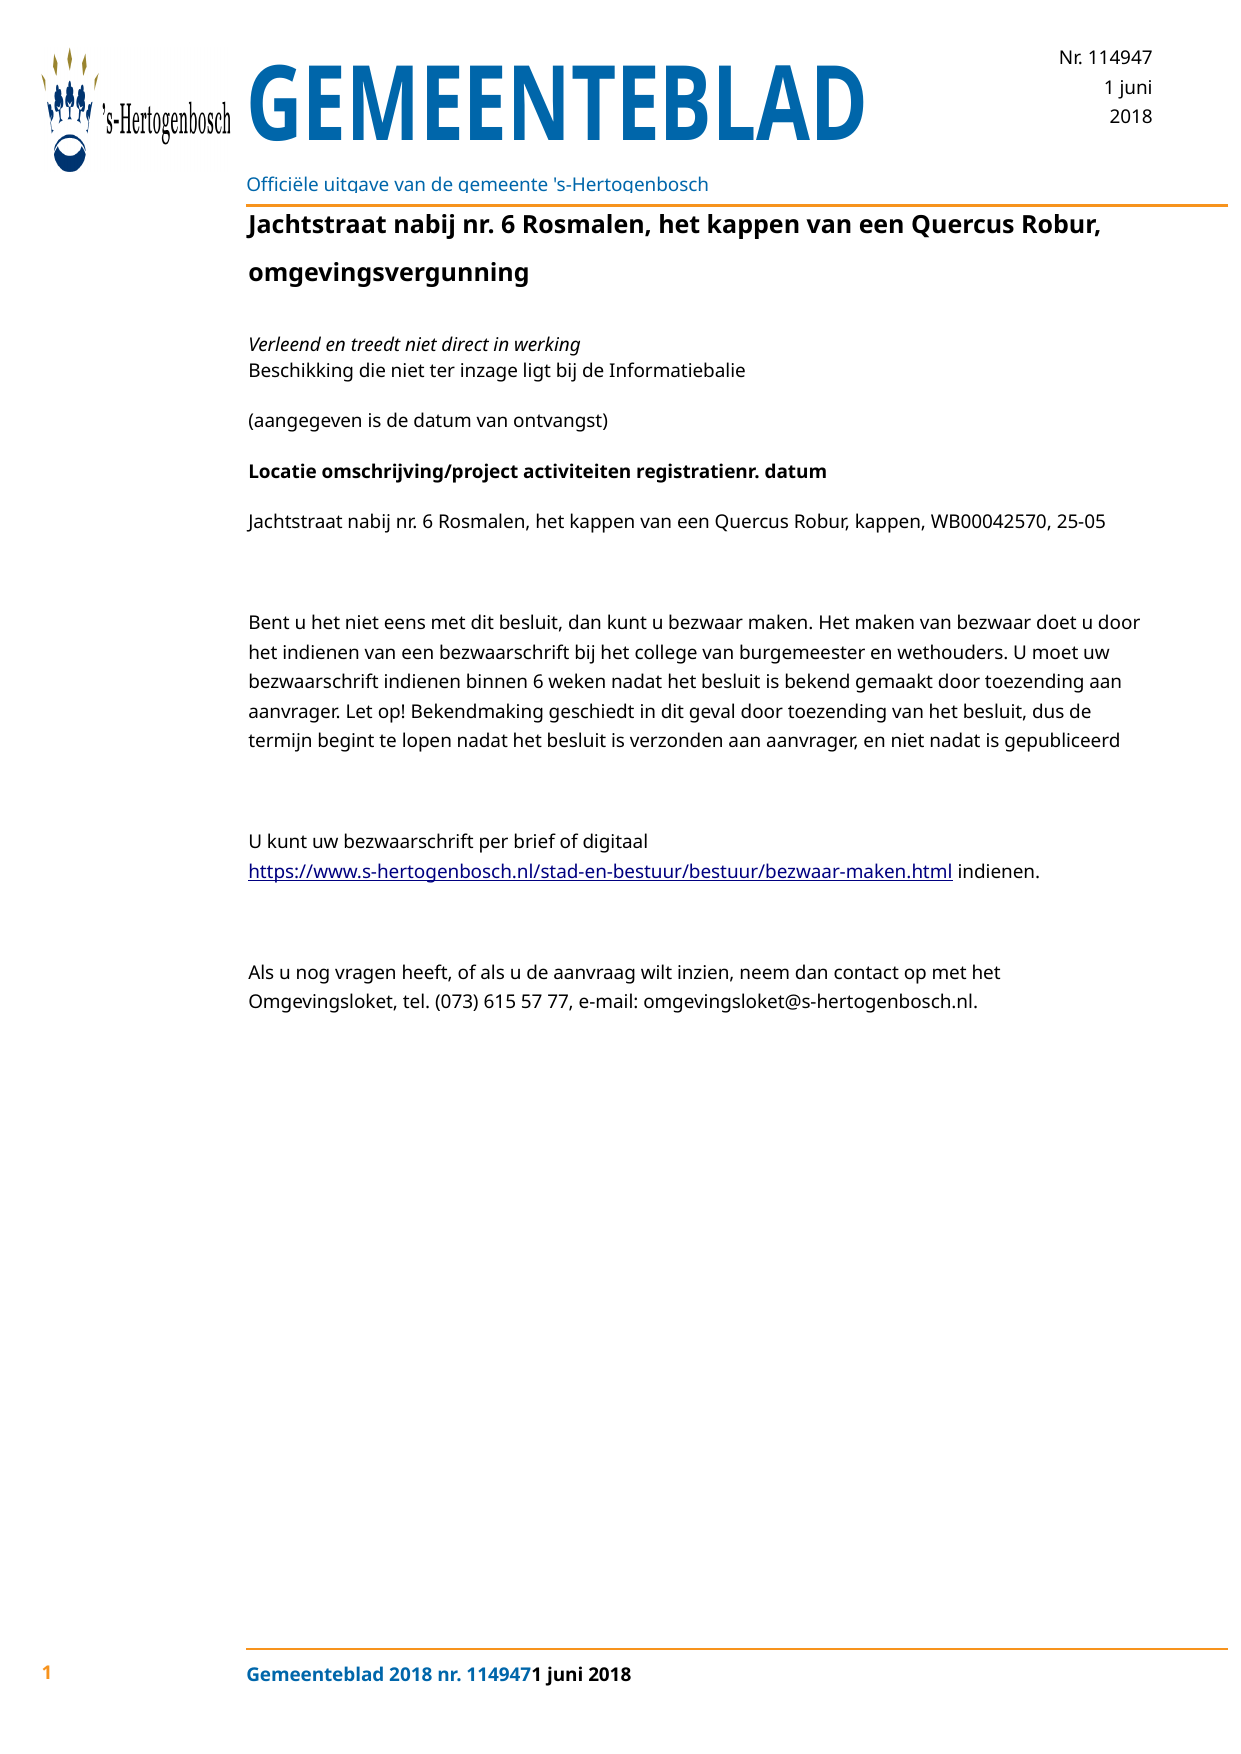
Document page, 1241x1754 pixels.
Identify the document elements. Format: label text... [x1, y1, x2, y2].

text Jachtstraat nabij nr. 6 Rosmalen, het kappen van een Quercus Robur, kappen, WB00042570, 25-05 [248, 508, 1152, 534]
text Beschikking die niet ter inzage ligt bij de Informatiebalie [248, 357, 1152, 383]
text Bent u het niet eens met dit besluit, dan kunt u bezwaar maken. Het maken van bezwaar doet u door het indienen van een bezwaarschrift bij het college van burgemeester en wethouders. U moet uw bezwaarschrift indienen binnen 6 weken nadat het besluit is bekend gemaakt door toezending aan aanvrager. Let op! Bekendmaking geschiedt in dit geval door toezending van het besluit, dus de termijn begint te lopen nadat het besluit is verzonden aan aanvrager, en niet nadat is gepubliceerd [248, 609, 1152, 753]
picture [41, 47, 231, 172]
text U kunt uw bezwaarschrift per brief of digitaal https://www.s-hertogenbosch.nl/stad-en-bestuur/bestuur/bezwaar-maken.html indienen. [248, 828, 1152, 884]
text Als u nog vragen heeft, of als u de aanvraag wilt inzien, neem dan contact op met het Omgevingsloket, tel. (073) 615 57 77, e-mail: omgevingsloket@s-hertogenbosch.nl. [248, 959, 1152, 1014]
text (aangegeven is de datum van ontvangst) [248, 408, 1152, 433]
text Verleend en treedt niet direct in werking [248, 331, 1152, 357]
text Jachtstraat nabij nr. 6 Rosmalen, het kappen van een Quercus Robur, omgevingsvergunning [248, 207, 1152, 288]
text Locatie omschrijving/project activiteiten registratienr. datum [248, 458, 1152, 484]
